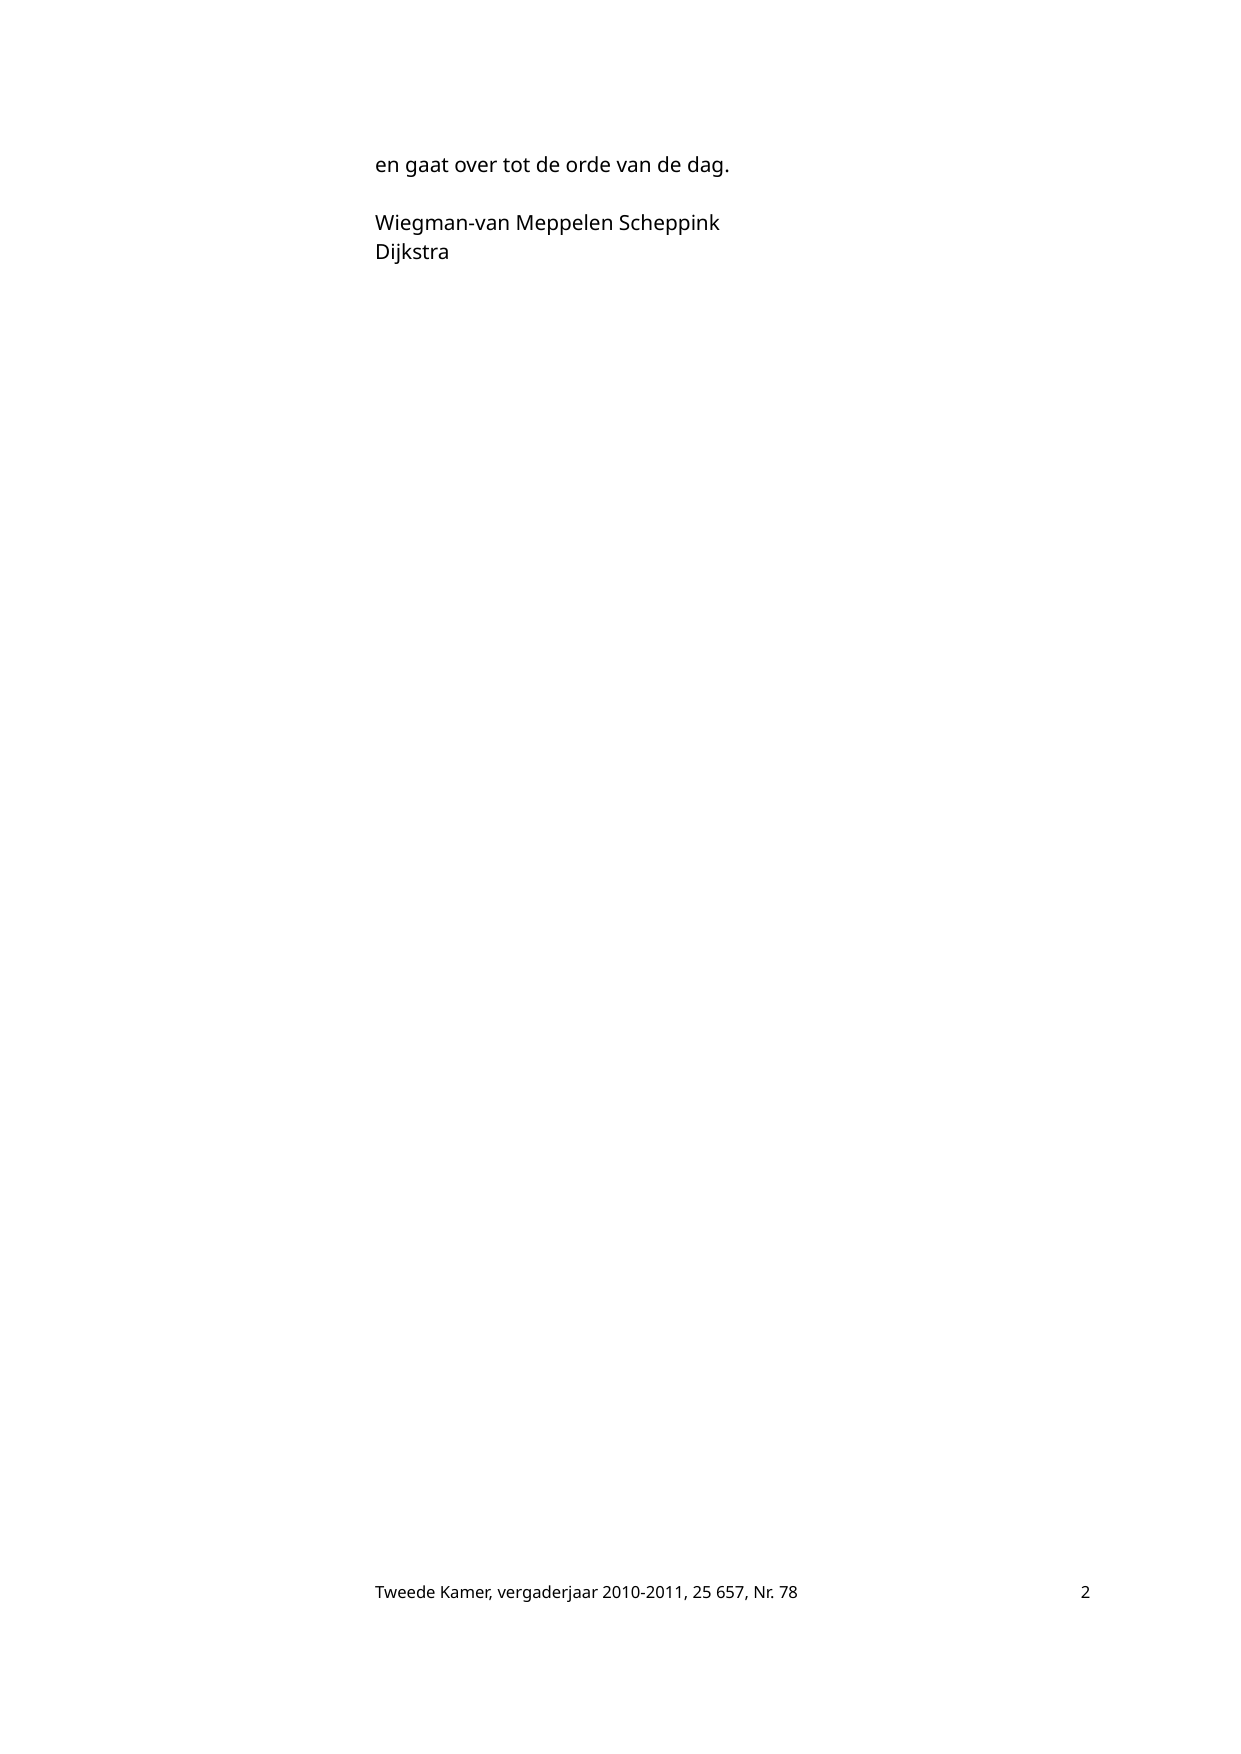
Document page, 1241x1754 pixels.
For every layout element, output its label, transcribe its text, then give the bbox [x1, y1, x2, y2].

text Wiegman-van Meppelen Scheppink [375, 208, 1090, 237]
text Dijkstra [375, 237, 1090, 265]
text en gaat over tot de orde van de dag. [375, 150, 1090, 178]
